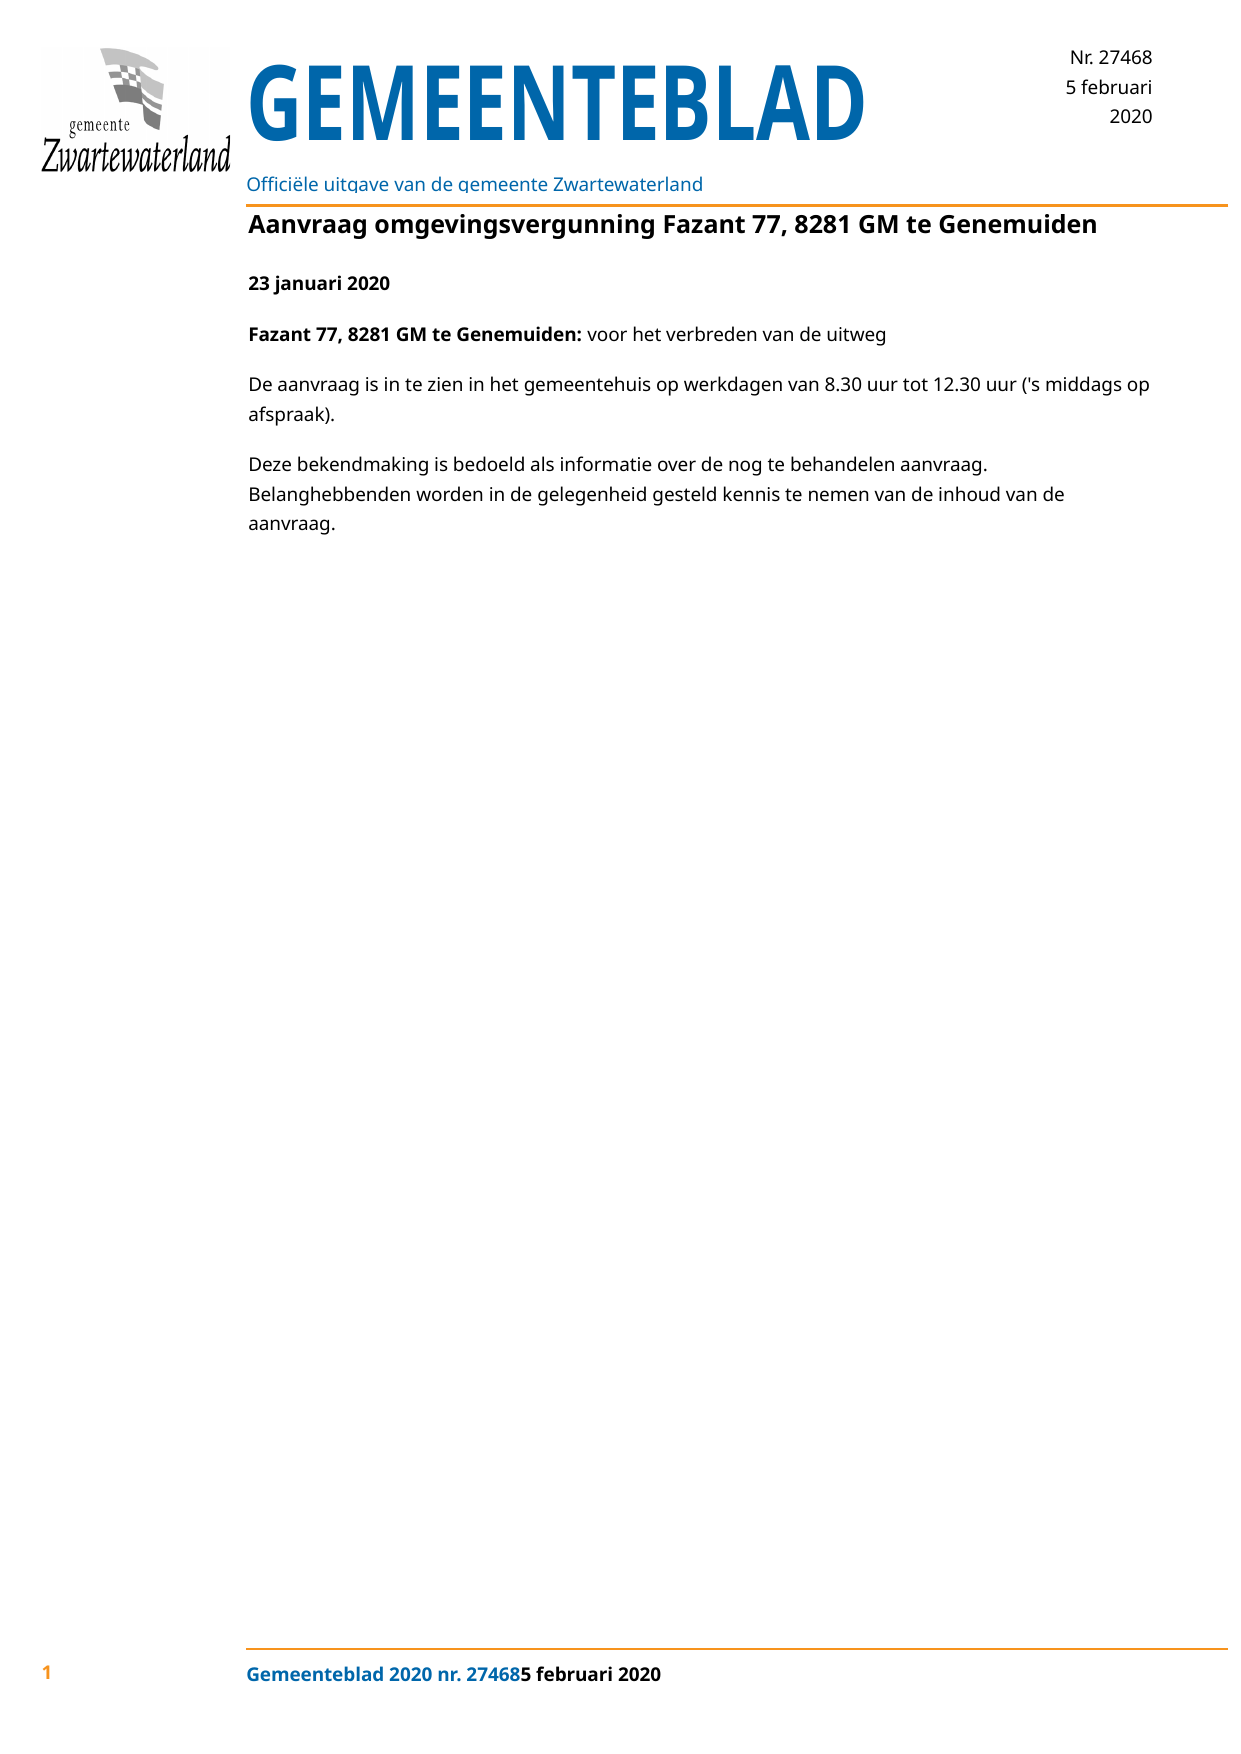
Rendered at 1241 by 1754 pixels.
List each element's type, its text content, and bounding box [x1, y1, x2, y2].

text Fazant 77, 8281 GM te Genemuiden: voor het verbreden van de uitweg [248, 321, 1152, 346]
text Aanvraag omgevingsvergunning Fazant 77, 8281 GM te Genemuiden [248, 207, 1152, 241]
text Deze bekendmaking is bedoeld als informatie over de nog te behandelen aanvraag. Belanghebbenden worden in de gelegenheid gesteld kennis te nemen van de inhoud van de aanvraag. [248, 451, 1152, 536]
picture [41, 47, 231, 172]
text De aanvraag is in te zien in het gemeentehuis op werkdagen van 8.30 uur tot 12.30 uur ('s middags op afspraak). [248, 371, 1152, 426]
text 23 januari 2020 [248, 270, 1152, 296]
